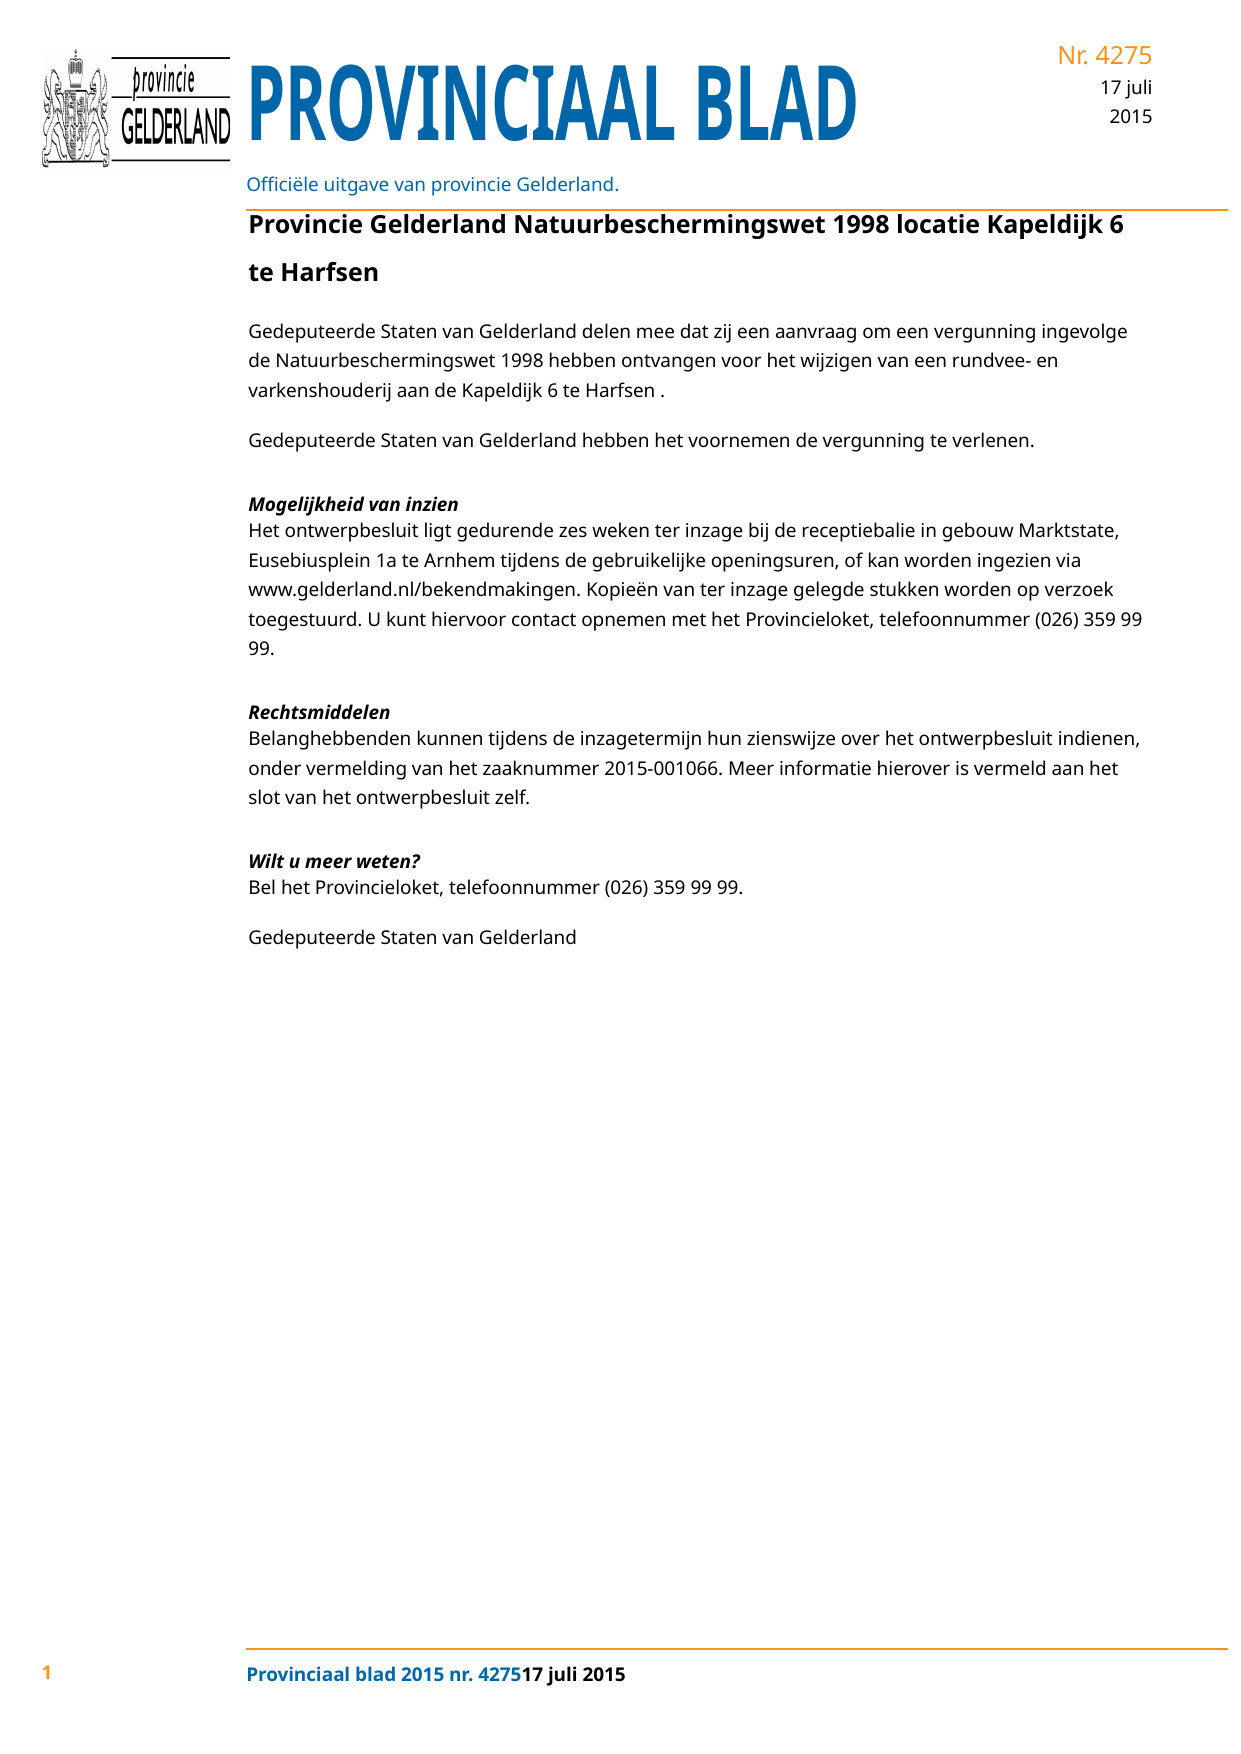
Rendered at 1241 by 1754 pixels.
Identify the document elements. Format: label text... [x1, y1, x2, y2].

text Wilt u meer weten? [248, 848, 1152, 874]
text Bel het Provincieloket, telefoonnummer (026) 359 99 99. [248, 874, 1152, 900]
text Het ontwerpbesluit ligt gedurende zes weken ter inzage bij de receptiebalie in gebouw Marktstate, Eusebiusplein 1a te Arnhem tijdens de gebruikelijke openingsuren, of kan worden ingezien via www.gelderland.nl/bekendmakingen. Kopieën van ter inzage gelegde stukken worden op verzoek toegestuurd. U kunt hiervoor contact opnemen met het Provincieloket, telefoonnummer (026) 359 99 99. [248, 517, 1152, 661]
text Belanghebbenden kunnen tijdens de inzagetermijn hun zienswijze over het ontwerpbesluit indienen, onder vermelding van het zaaknummer 2015-001066. Meer informatie hierover is vermeld aan het slot van het ontwerpbesluit zelf. [248, 725, 1152, 810]
text Provincie Gelderland Natuurbeschermingswet 1998 locatie Kapeldijk 6 te Harfsen [248, 211, 1152, 288]
text Gedeputeerde Staten van Gelderland [248, 924, 1152, 950]
text Gedeputeerde Staten van Gelderland hebben het voornemen de vergunning te verlenen. [248, 427, 1152, 453]
text Gedeputeerde Staten van Gelderland delen mee dat zij een aanvraag om een vergunning ingevolge de Natuurbeschermingswet 1998 hebben ontvangen voor het wijzigen van een rundvee- en varkenshouderij aan de Kapeldijk 6 te Harfsen . [248, 318, 1152, 403]
picture [41, 47, 231, 172]
text Rechtsmiddelen [248, 699, 1152, 725]
text Mogelijkheid van inzien [248, 491, 1152, 517]
